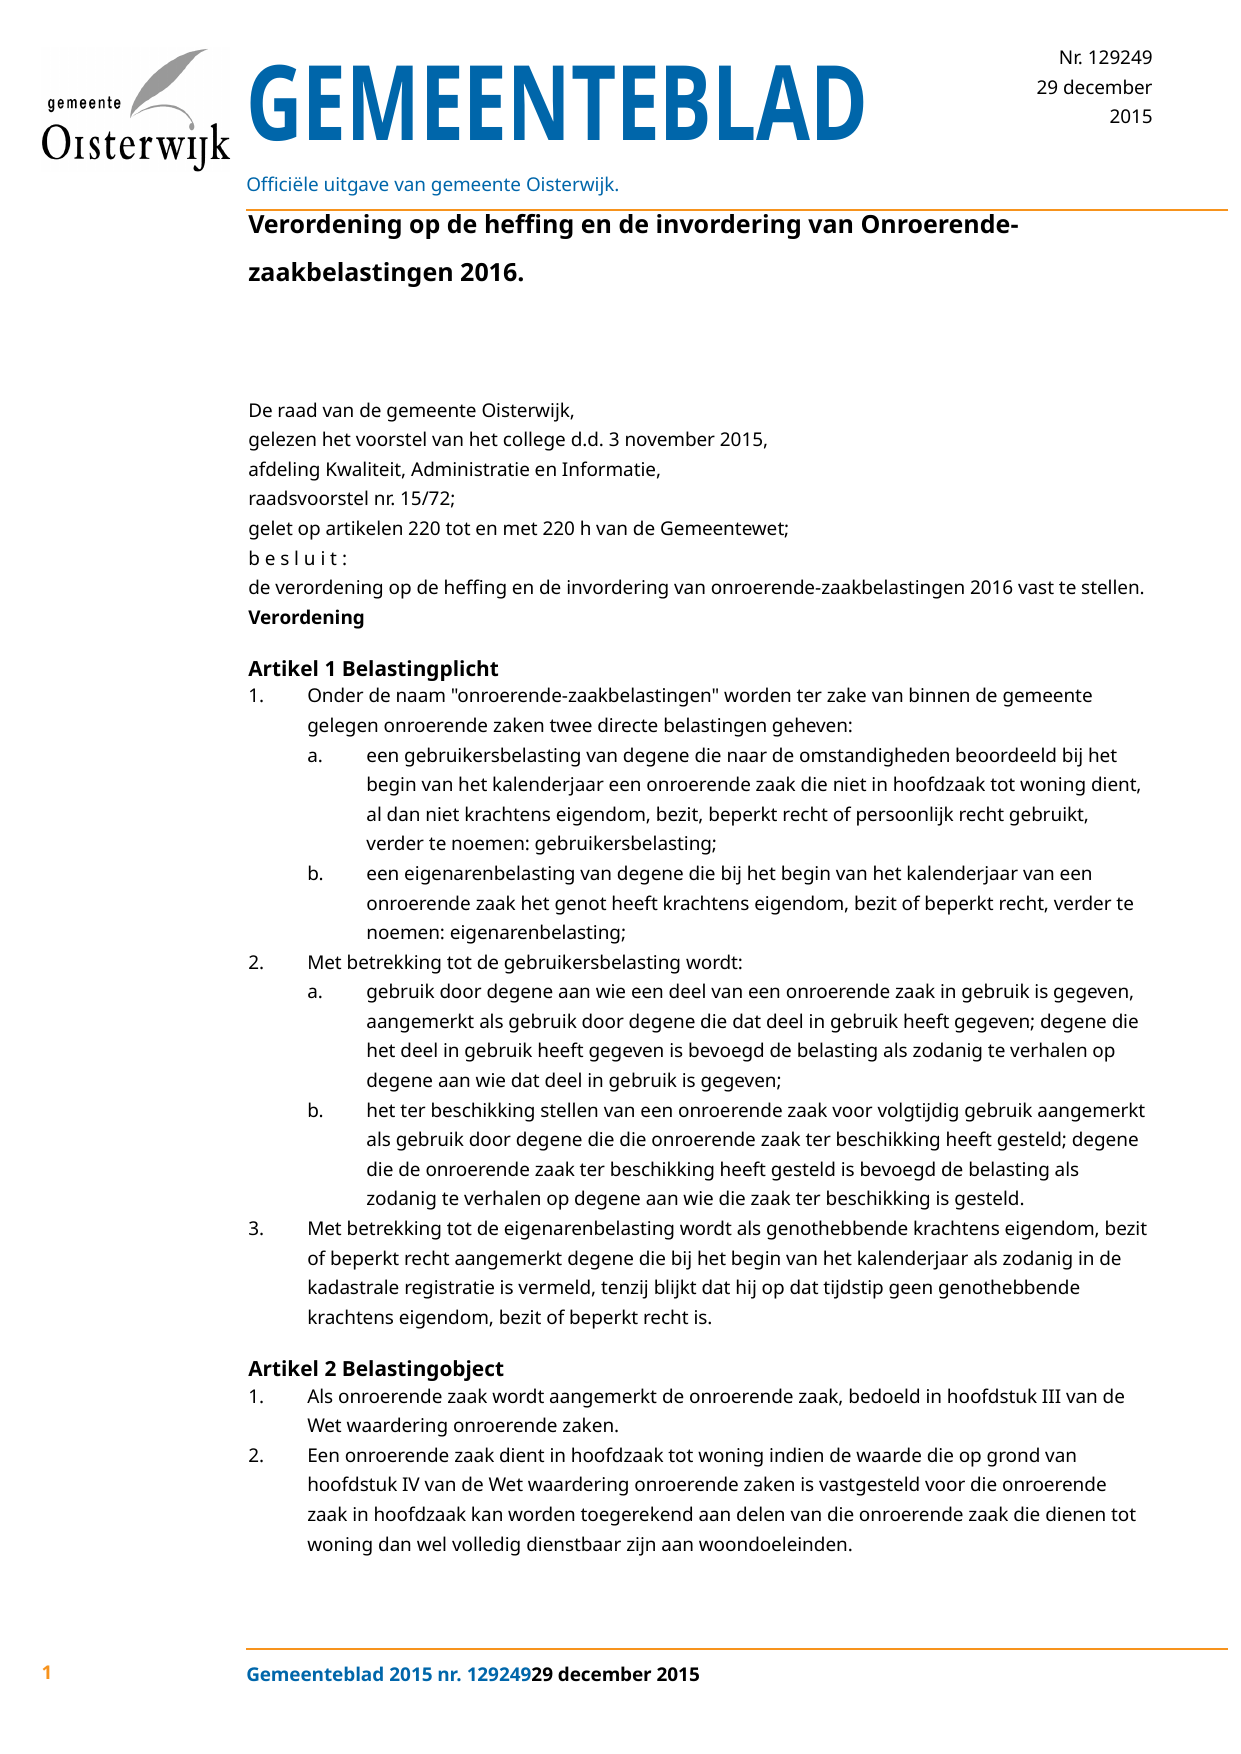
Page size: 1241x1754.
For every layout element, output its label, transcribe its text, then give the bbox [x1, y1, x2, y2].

text gelet op artikelen 220 tot en met 220 h van de Gemeentewet; [248, 515, 1152, 541]
text raadsvoorstel nr. 15/72; [248, 486, 1152, 511]
list een gebruikersbelasting van degene die naar de omstandigheden beoordeeld bij het begin van het kalenderjaar een onroerende zaak die niet in hoofdzaak tot woning dient, al dan niet krachtens eigendom, bezit, beperkt recht of persoonlijk recht gebruikt, verder te noemen: gebruikersbelasting; [307, 742, 1152, 856]
list het ter beschikking stellen van een onroerende zaak voor volgtijdig gebruik aangemerkt als gebruik door degene die die onroerende zaak ter beschikking heeft gesteld; degene die de onroerende zaak ter beschikking heeft gesteld is bevoegd de belasting als zodanig te verhalen op degene aan wie die zaak ter beschikking is gesteld. [307, 1097, 1152, 1211]
list Als onroerende zaak wordt aangemerkt de onroerende zaak, bedoeld in hoofdstuk III van de Wet waardering onroerende zaken. [248, 1383, 1152, 1438]
text afdeling Kwaliteit, Administratie en Informatie, [248, 456, 1152, 482]
list Onder de naam "onroerende-zaakbelastingen" worden ter zake van binnen de gemeente gelegen onroerende zaken twee directe belastingen geheven: [248, 683, 1152, 738]
text Verordening [248, 604, 1152, 629]
picture [41, 47, 231, 172]
list een eigenarenbelasting van degene die bij het begin van het kalenderjaar van een onroerende zaak het genot heeft krachtens eigendom, bezit of beperkt recht, verder te noemen: eigenarenbelasting; [307, 860, 1152, 945]
text Artikel 1 Belastingplicht [248, 654, 1152, 683]
list Met betrekking tot de gebruikersbelasting wordt: [248, 949, 1152, 975]
text Artikel 2 Belastingobject [248, 1354, 1152, 1383]
text Verordening op de heffing en de invordering van Onroerende-zaakbelastingen 2016. [248, 211, 1152, 288]
list Een onroerende zaak dient in hoofdzaak tot woning indien de waarde die op grond van hoofdstuk IV van de Wet waardering onroerende zaken is vastgesteld voor die onroerende zaak in hoofdzaak kan worden toegerekend aan delen van die onroerende zaak die dienen tot woning dan wel volledig dienstbaar zijn aan woondoeleinden. [248, 1442, 1152, 1556]
text De raad van de gemeente Oisterwijk, [248, 397, 1152, 422]
text b e s l u i t : [248, 545, 1152, 570]
text de verordening op de heffing en de invordering van onroerende-zaakbelastingen 2016 vast te stellen. [248, 574, 1152, 600]
list gebruik door degene aan wie een deel van een onroerende zaak in gebruik is gegeven, aangemerkt als gebruik door degene die dat deel in gebruik heeft gegeven; degene die het deel in gebruik heeft gegeven is bevoegd de belasting als zodanig te verhalen op degene aan wie dat deel in gebruik is gegeven; [307, 978, 1152, 1093]
list Met betrekking tot de eigenarenbelasting wordt als genothebbende krachtens eigendom, bezit of beperkt recht aangemerkt degene die bij het begin van het kalenderjaar als zodanig in de kadastrale registratie is vermeld, tenzij blijkt dat hij op dat tijdstip geen genothebbende krachtens eigendom, bezit of beperkt recht is. [248, 1215, 1152, 1330]
text gelezen het voorstel van het college d.d. 3 november 2015, [248, 426, 1152, 452]
